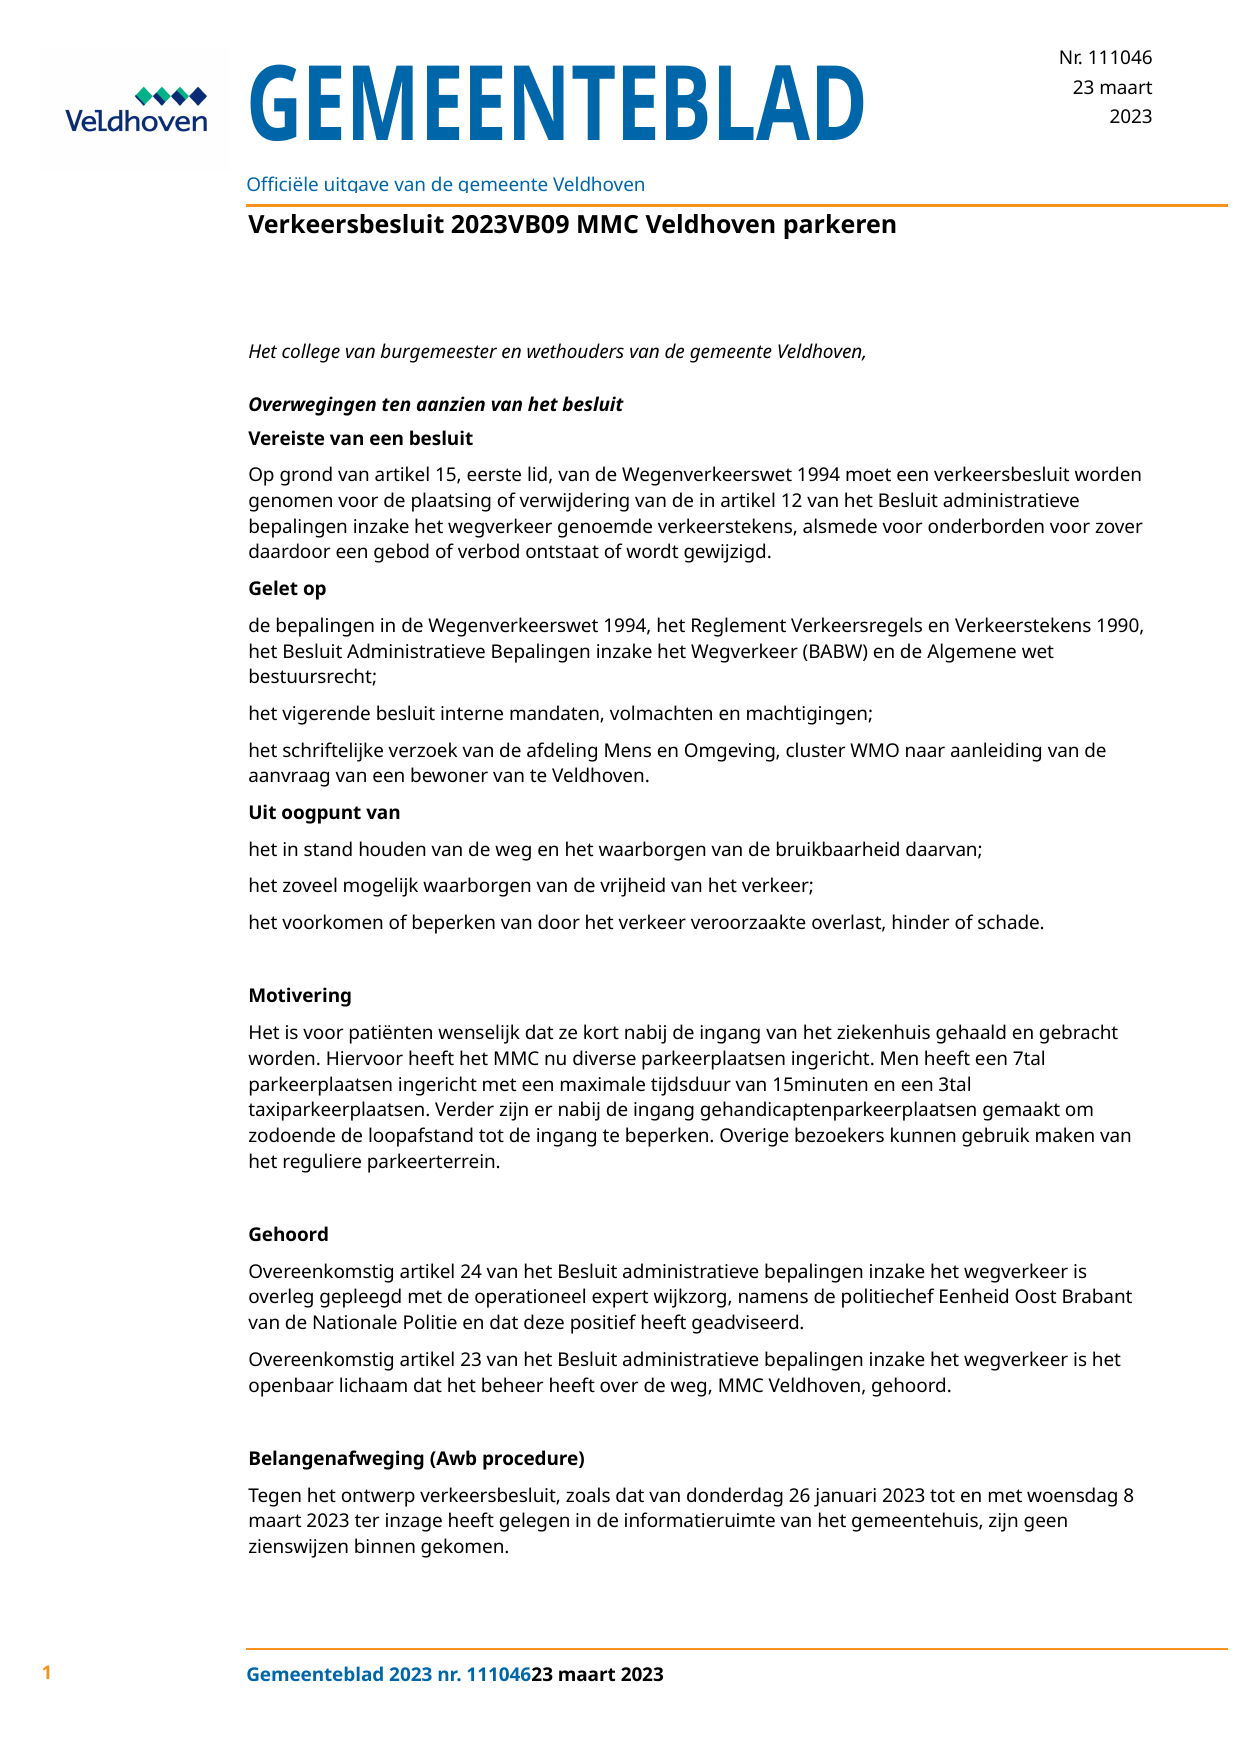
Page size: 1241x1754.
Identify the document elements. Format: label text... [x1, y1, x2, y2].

text het zoveel mogelijk waarborgen van de vrijheid van het verkeer; [248, 873, 1152, 898]
picture [41, 47, 231, 172]
text het vigerende besluit interne mandaten, volmachten en machtigingen; [248, 700, 1152, 726]
text Gelet op [248, 575, 1152, 601]
text Tegen het ontwerp verkeersbesluit, zoals dat van donderdag 26 januari 2023 tot en met woensdag 8 maart 2023 ter inzage heeft gelegen in de informatieruimte van het gemeentehuis, zijn geen zienswijzen binnen gekomen. [248, 1482, 1152, 1559]
text Motivering [248, 983, 1152, 1008]
text Het college van burgemeester en wethouders van de gemeente Veldhoven, [248, 338, 1152, 364]
text Verkeersbesluit 2023VB09 MMC Veldhoven parkeren [248, 207, 1152, 241]
text Overwegingen ten aanzien van het besluit [248, 391, 1152, 417]
text het schriftelijke verzoek van de afdeling Mens en Omgeving, cluster WMO naar aanleiding van de aanvraag van een bewoner van te Veldhoven. [248, 737, 1152, 788]
text Overeenkomstig artikel 23 van het Besluit administratieve bepalingen inzake het wegverkeer is het openbaar lichaam dat het beheer heeft over de weg, MMC Veldhoven, gehoord. [248, 1346, 1152, 1397]
text het in stand houden van de weg en het waarborgen van de bruikbaarheid daarvan; [248, 836, 1152, 862]
text de bepalingen in de Wegenverkeerswet 1994, het Reglement Verkeersregels en Verkeerstekens 1990, het Besluit Administratieve Bepalingen inzake het Wegverkeer (BABW) en de Algemene wet bestuursrecht; [248, 612, 1152, 689]
text Vereiste van een besluit [248, 425, 1152, 451]
text Op grond van artikel 15, eerste lid, van de Wegenverkeerswet 1994 moet een verkeersbesluit worden genomen voor de plaatsing of verwijdering van de in artikel 12 van het Besluit administratieve bepalingen inzake het wegverkeer genoemde verkeerstekens, alsmede voor onderborden voor zover daardoor een gebod of verbod ontstaat of wordt gewijzigd. [248, 462, 1152, 564]
text Uit oogpunt van [248, 799, 1152, 825]
text Overeenkomstig artikel 24 van het Besluit administratieve bepalingen inzake het wegverkeer is overleg gepleegd met de operationeel expert wijkzorg, namens de politiechef Eenheid Oost Brabant van de Nationale Politie en dat deze positief heeft geadviseerd. [248, 1258, 1152, 1335]
text Gehoord [248, 1221, 1152, 1247]
text Belangenafweging (Awb procedure) [248, 1445, 1152, 1471]
text het voorkomen of beperken van door het verkeer veroorzaakte overlast, hinder of schade. [248, 909, 1152, 935]
text Het is voor patiënten wenselijk dat ze kort nabij de ingang van het ziekenhuis gehaald en gebracht worden. Hiervoor heeft het MMC nu diverse parkeerplaatsen ingericht. Men heeft een 7tal parkeerplaatsen ingericht met een maximale tijdsduur van 15minuten en een 3tal taxiparkeerplaatsen. Verder zijn er nabij de ingang gehandicaptenparkeerplaatsen gemaakt om zodoende de loopafstand tot de ingang te beperken. Overige bezoekers kunnen gebruik maken van het reguliere parkeerterrein. [248, 1019, 1152, 1174]
